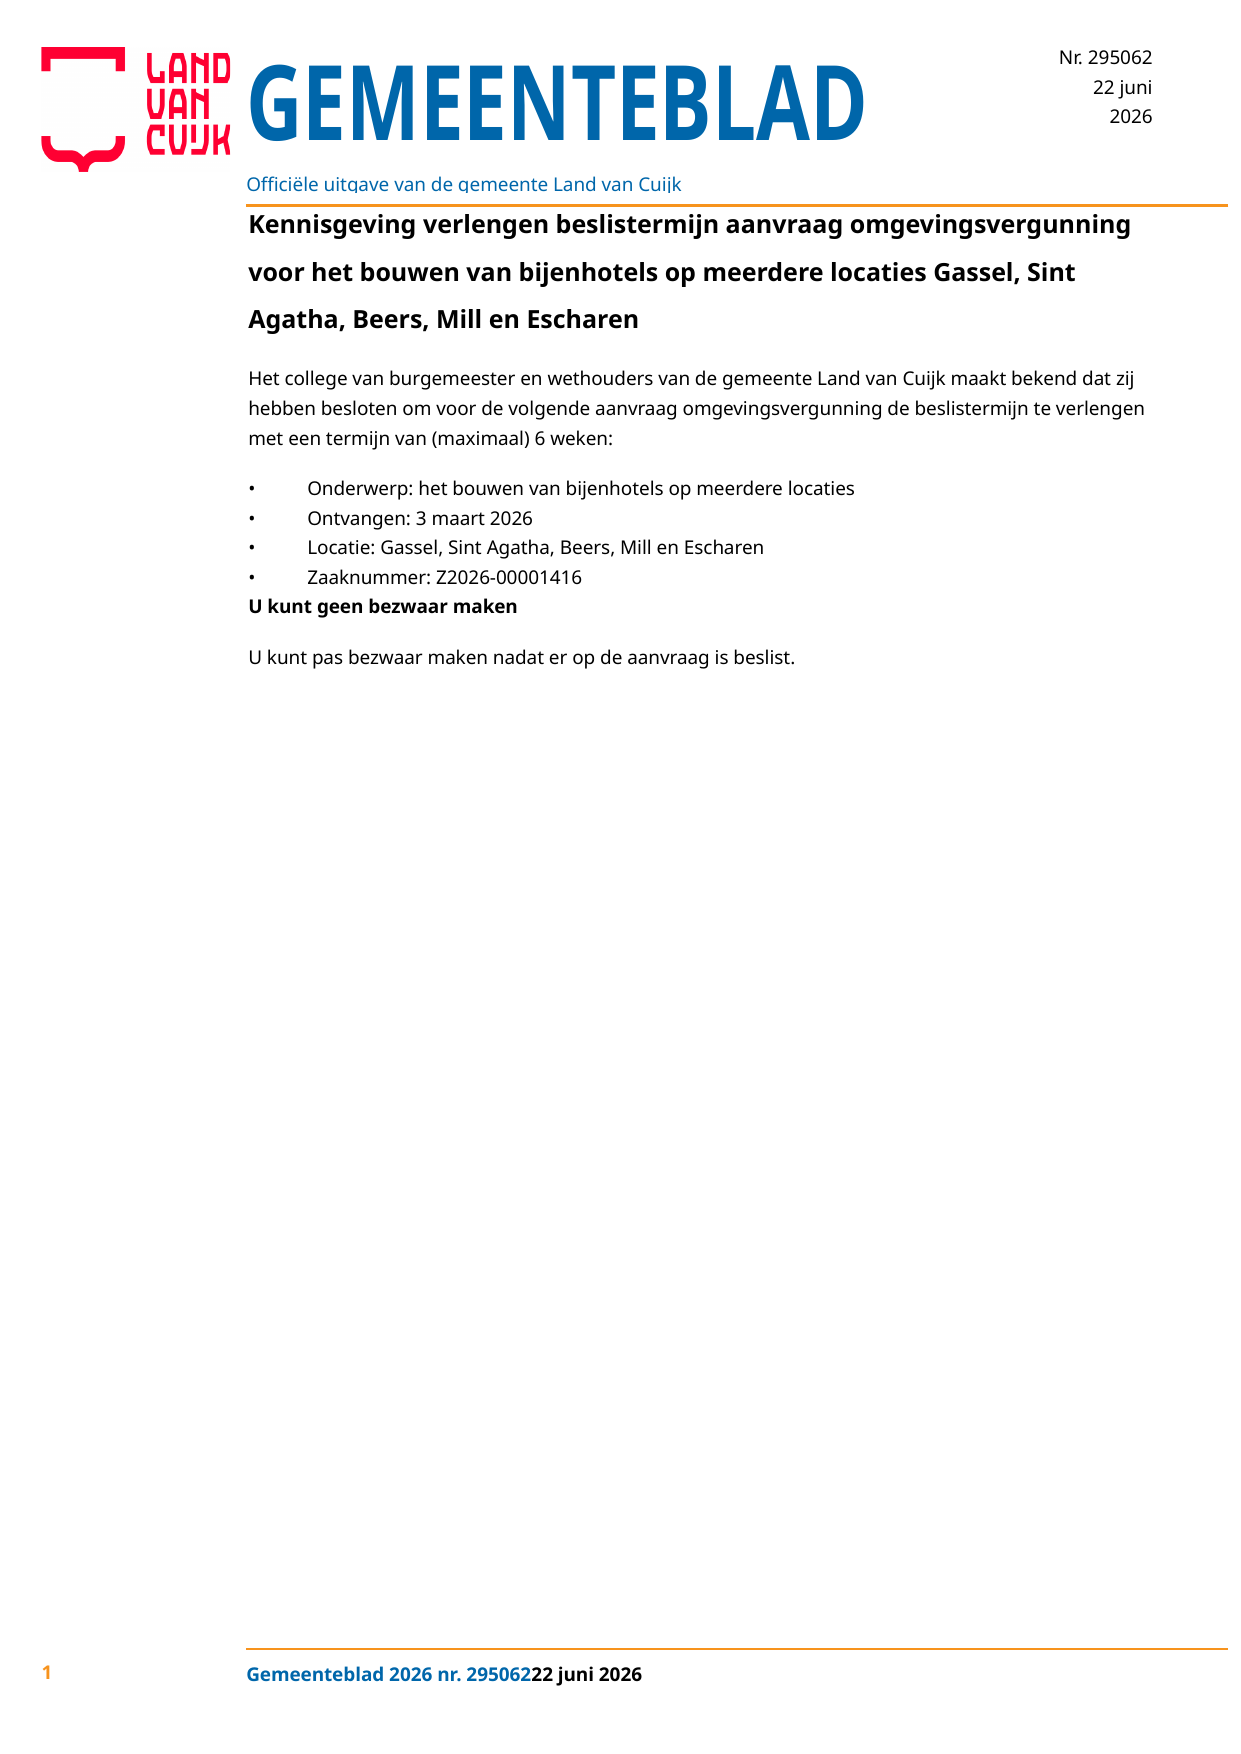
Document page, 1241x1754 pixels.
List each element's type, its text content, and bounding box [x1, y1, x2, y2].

list Ontvangen: 3 maart 2026 [248, 505, 1152, 530]
list Zaaknummer: Z2026-00001416 [248, 564, 1152, 589]
text Het college van burgemeester en wethouders van de gemeente Land van Cuijk maakt bekend dat zij hebben besloten om voor de volgende aanvraag omgevingsvergunning de beslistermijn te verlengen met een termijn van (maximaal) 6 weken: [248, 366, 1152, 450]
list Onderwerp: het bouwen van bijenhotels op meerdere locaties [248, 475, 1152, 501]
text Kennisgeving verlengen beslistermijn aanvraag omgevingsvergunning voor het bouwen van bijenhotels op meerdere locaties Gassel, Sint Agatha, Beers, Mill en Escharen [248, 207, 1152, 336]
text U kunt geen bezwaar maken [248, 593, 1152, 619]
list Locatie: Gassel, Sint Agatha, Beers, Mill en Escharen [248, 534, 1152, 560]
text U kunt pas bezwaar maken nadat er op de aanvraag is beslist. [248, 644, 1152, 669]
picture [41, 47, 231, 172]
